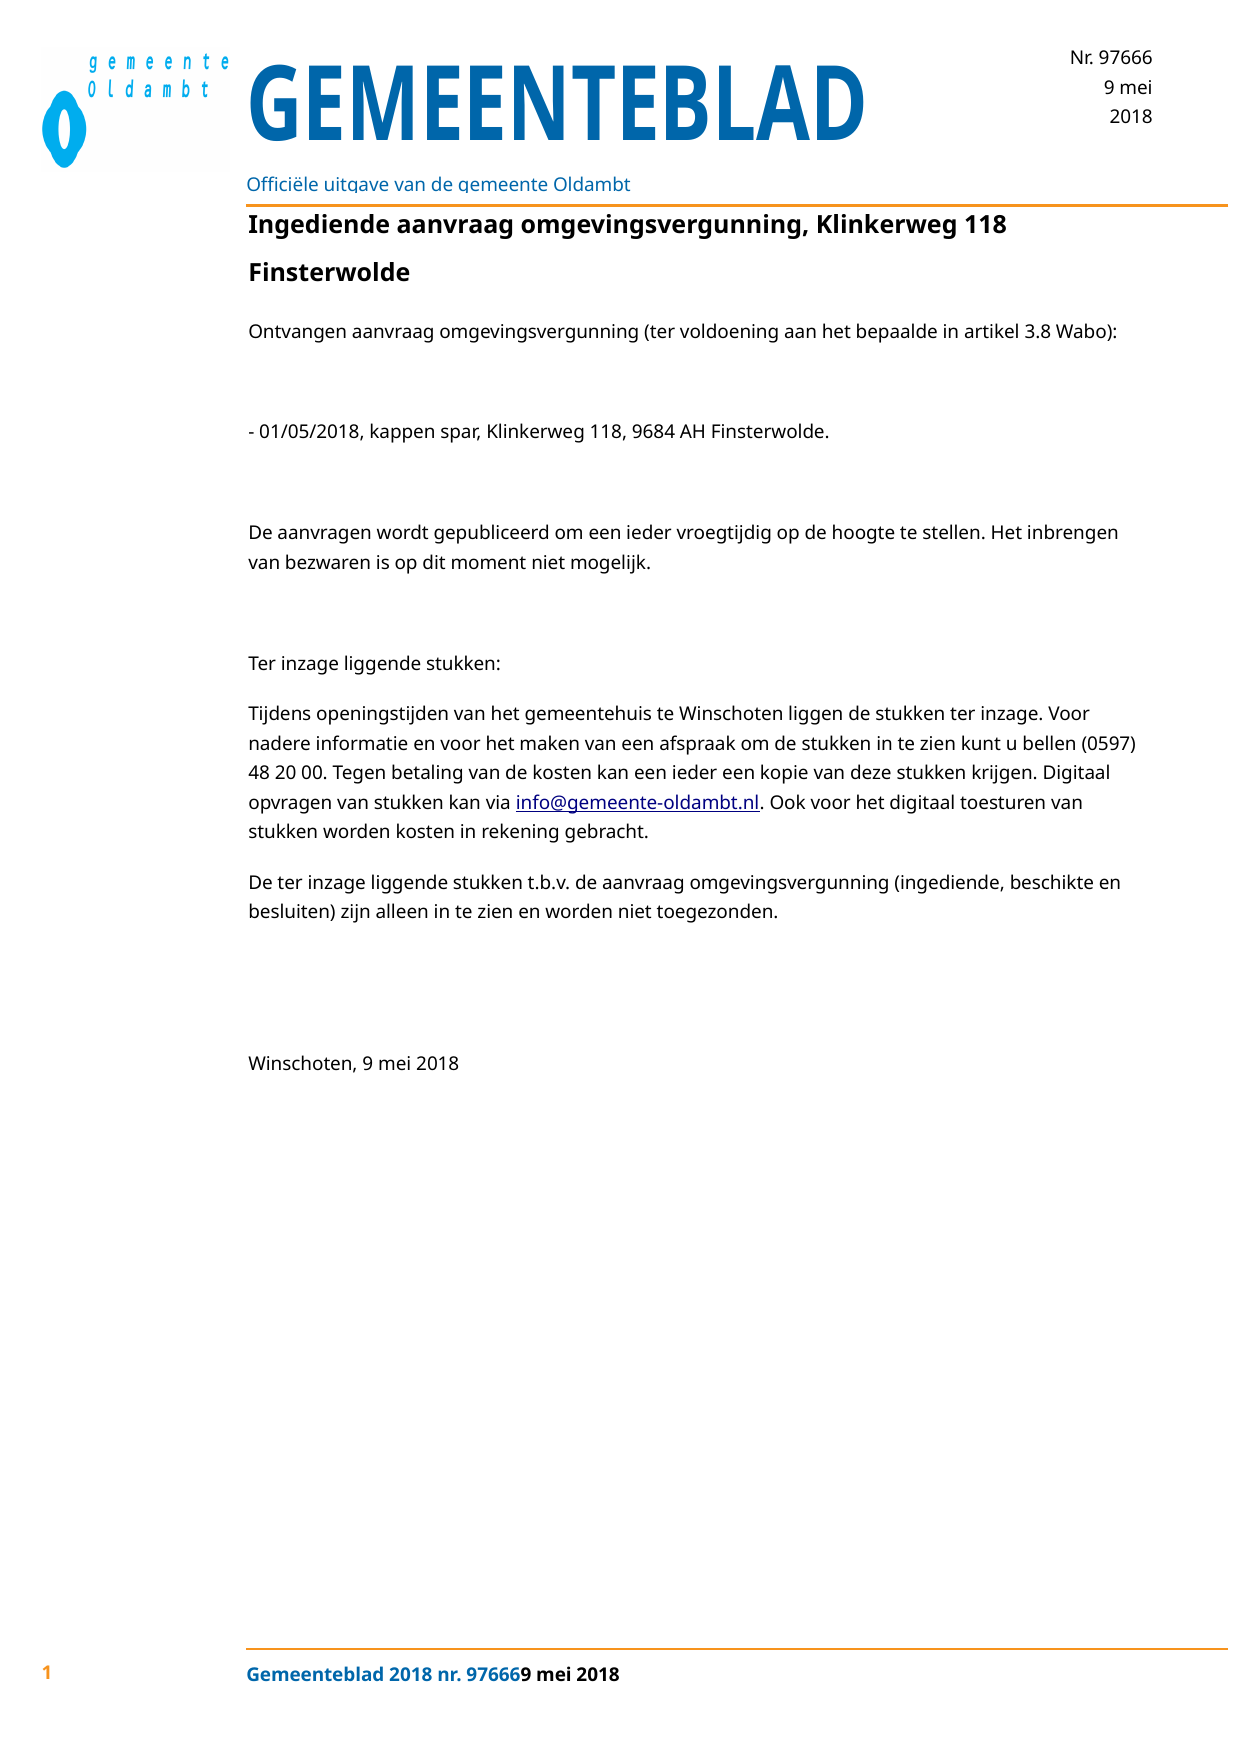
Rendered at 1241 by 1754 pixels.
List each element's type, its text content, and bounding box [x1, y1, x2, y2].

text Winschoten, 9 mei 2018 [248, 1050, 1152, 1076]
picture [41, 47, 231, 172]
text De aanvragen wordt gepubliceerd om een ieder vroegtijdig op de hoogte te stellen. Het inbrengen van bezwaren is op dit moment niet mogelijk. [248, 519, 1152, 575]
text Ontvangen aanvraag omgevingsvergunning (ter voldoening aan het bepaalde in artikel 3.8 Wabo): [248, 318, 1152, 344]
text De ter inzage liggende stukken t.b.v. de aanvraag omgevingsvergunning (ingediende, beschikte en besluiten) zijn alleen in te zien en worden niet toegezonden. [248, 869, 1152, 924]
text Ter inzage liggende stukken: [248, 650, 1152, 676]
text - 01/05/2018, kappen spar, Klinkerweg 118, 9684 AH Finsterwolde. [248, 419, 1152, 444]
text Ingediende aanvraag omgevingsvergunning, Klinkerweg 118 Finsterwolde [248, 207, 1152, 288]
text Tijdens openingstijden van het gemeentehuis te Winschoten liggen de stukken ter inzage. Voor nadere informatie en voor het maken van een afspraak om de stukken in te zien kunt u bellen (0597) 48 20 00. Tegen betaling van de kosten kan een ieder een kopie van deze stukken krijgen. Digitaal opvragen van stukken kan via info@gemeente-oldambt.nl. Ook voor het digitaal toesturen van stukken worden kosten in rekening gebracht. [248, 700, 1152, 844]
